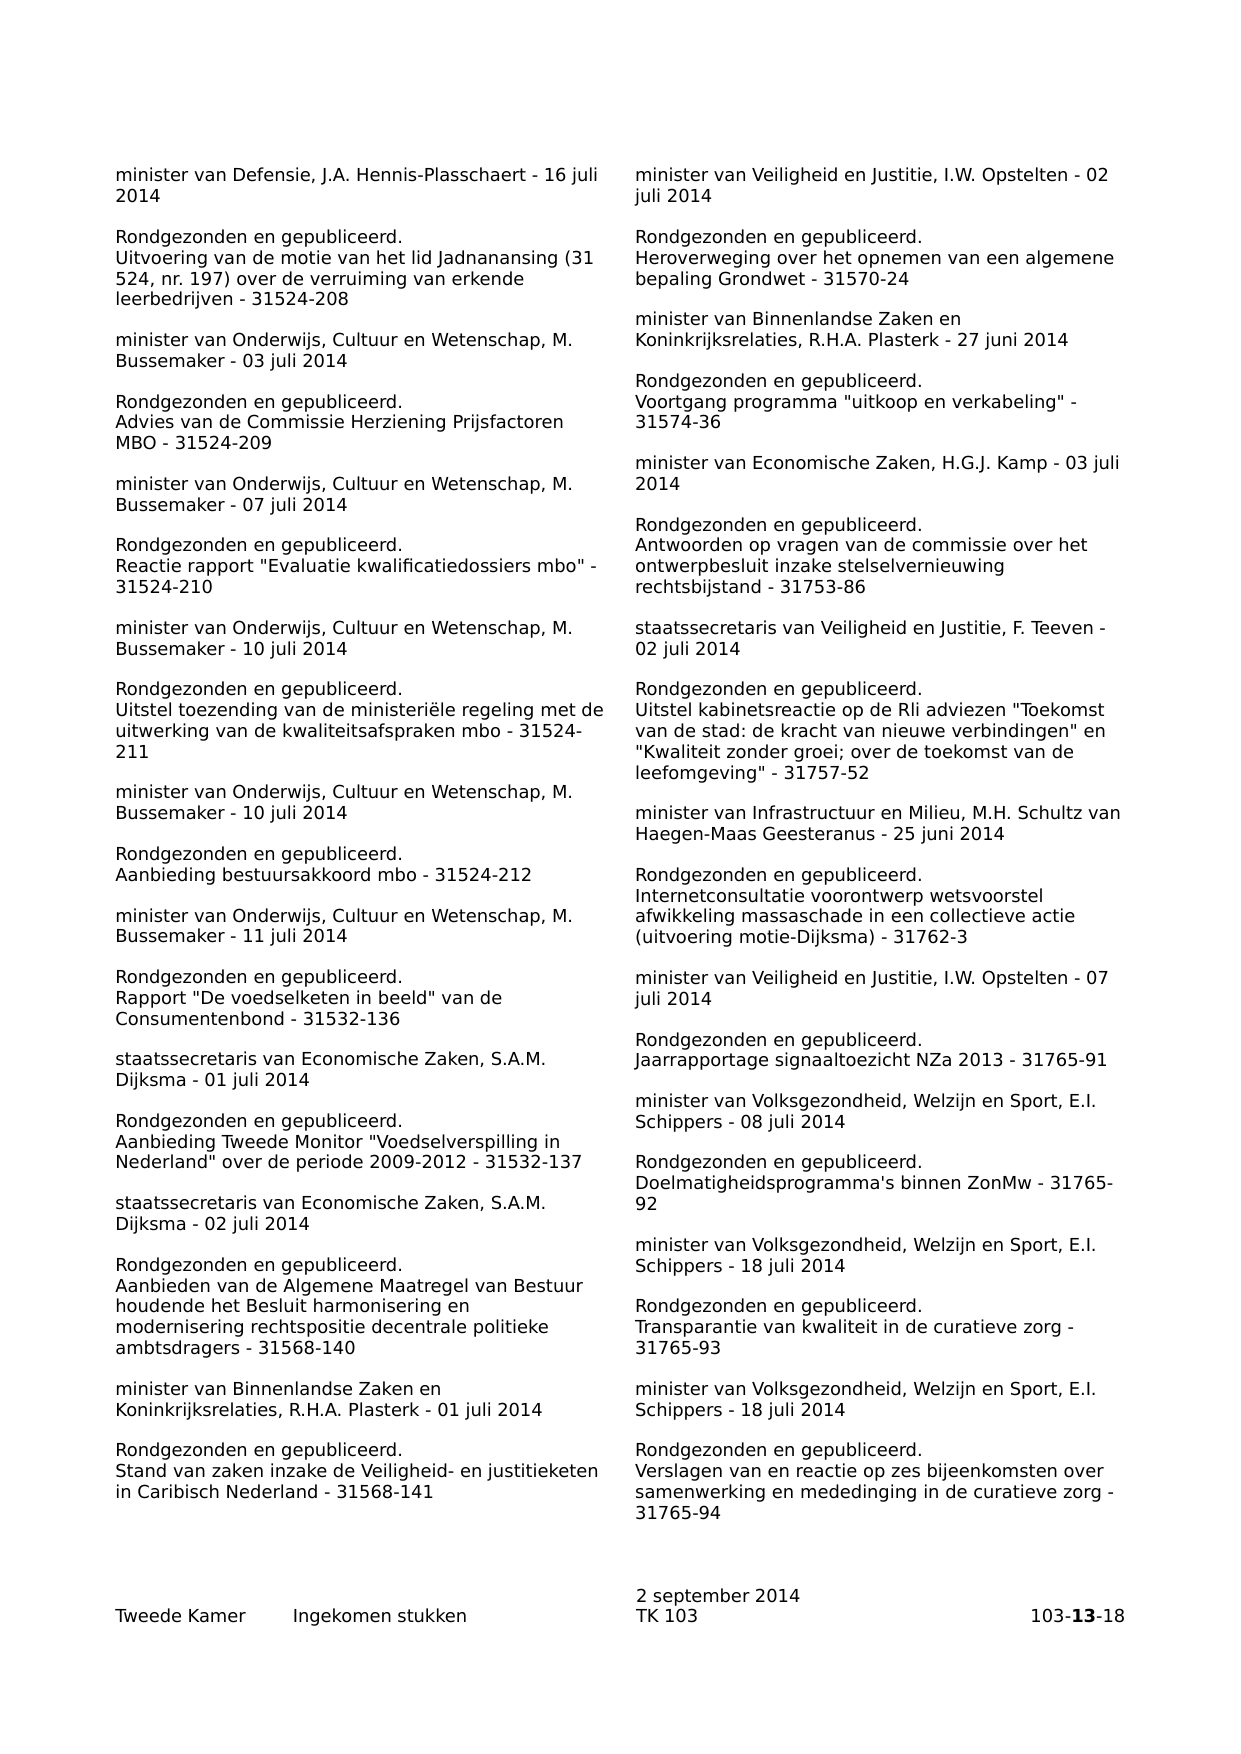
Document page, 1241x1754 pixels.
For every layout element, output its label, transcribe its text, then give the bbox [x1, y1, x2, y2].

text minister van Binnenlandse Zaken en Koninkrijksrelaties, R.H.A. Plasterk - 01 juli 2014 [115, 1379, 605, 1420]
text minister van Onderwijs, Cultuur en Wetenschap, M. Bussemaker - 11 juli 2014 [115, 905, 605, 947]
text Rondgezonden en gepubliceerd. [635, 1152, 1125, 1173]
text Rondgezonden en gepubliceerd. [635, 1440, 1125, 1461]
text minister van Onderwijs, Cultuur en Wetenschap, M. Bussemaker - 10 juli 2014 [115, 618, 605, 659]
text Doelmatigheidsprogramma's binnen ZonMw - 31765-92 [635, 1173, 1125, 1215]
text Uitvoering van de motie van het lid Jadnanansing (31 524, nr. 197) over de verruiming van erkende leerbedrijven - 31524-208 [115, 247, 605, 310]
text minister van Onderwijs, Cultuur en Wetenschap, M. Bussemaker - 10 juli 2014 [115, 782, 605, 824]
text minister van Economische Zaken, H.G.J. Kamp - 03 juli 2014 [635, 453, 1125, 494]
text Rondgezonden en gepubliceerd. [115, 1254, 605, 1275]
text Aanbieden van de Algemene Maatregel van Bestuur houdende het Besluit harmonisering en modernisering rechtspositie decentrale politieke ambtsdragers - 31568-140 [115, 1275, 605, 1359]
text Aanbieding Tweede Monitor "Voedselverspilling in Nederland" over de periode 2009-2012 - 31532-137 [115, 1131, 605, 1173]
text minister van Volksgezondheid, Welzijn en Sport, E.I. Schippers - 18 juli 2014 [635, 1379, 1125, 1420]
text Rondgezonden en gepubliceerd. [115, 967, 605, 988]
text Reactie rapport "Evaluatie kwalificatiedossiers mbo" - 31524-210 [115, 556, 605, 598]
text Rondgezonden en gepubliceerd. [115, 679, 605, 700]
text Uitstel toezending van de ministeriële regeling met de uitwerking van de kwaliteitsafspraken mbo - 31524-211 [115, 700, 605, 762]
text minister van Defensie, J.A. Hennis-Plasschaert - 16 juli 2014 [115, 165, 605, 207]
text Jaarrapportage signaaltoezicht NZa 2013 - 31765-91 [635, 1050, 1125, 1071]
text Rondgezonden en gepubliceerd. [115, 227, 605, 247]
text Rondgezonden en gepubliceerd. [635, 227, 1125, 247]
text Stand van zaken inzake de Veiligheid- en justitieketen in Caribisch Nederland - 31568-141 [115, 1461, 605, 1502]
text minister van Veiligheid en Justitie, I.W. Opstelten - 07 juli 2014 [635, 968, 1125, 1009]
text Aanbieding bestuursakkoord mbo - 31524-212 [115, 864, 605, 885]
text Heroverweging over het opnemen van een algemene bepaling Grondwet - 31570-24 [635, 247, 1125, 289]
text minister van Volksgezondheid, Welzijn en Sport, E.I. Schippers - 18 juli 2014 [635, 1235, 1125, 1276]
text minister van Onderwijs, Cultuur en Wetenschap, M. Bussemaker - 03 juli 2014 [115, 330, 605, 371]
text minister van Volksgezondheid, Welzijn en Sport, E.I. Schippers - 08 juli 2014 [635, 1091, 1125, 1132]
text staatssecretaris van Economische Zaken, S.A.M. Dijksma - 02 juli 2014 [115, 1193, 605, 1234]
text staatssecretaris van Economische Zaken, S.A.M. Dijksma - 01 juli 2014 [115, 1049, 605, 1091]
text Verslagen van en reactie op zes bijeenkomsten over samenwerking en mededinging in de curatieve zorg - 31765-94 [635, 1461, 1125, 1523]
text staatssecretaris van Veiligheid en Justitie, F. Teeven - 02 juli 2014 [635, 618, 1125, 659]
text Rondgezonden en gepubliceerd. [115, 535, 605, 556]
text Rondgezonden en gepubliceerd. [635, 371, 1125, 391]
text Rapport "De voedselketen in beeld" van de Consumentenbond - 31532-136 [115, 988, 605, 1029]
text minister van Binnenlandse Zaken en Koninkrijksrelaties, R.H.A. Plasterk - 27 juni 2014 [635, 309, 1125, 351]
text Rondgezonden en gepubliceerd. [635, 1029, 1125, 1050]
text Voortgang programma "uitkoop en verkabeling" - 31574-36 [635, 391, 1125, 433]
text minister van Veiligheid en Justitie, I.W. Opstelten - 02 juli 2014 [635, 165, 1125, 207]
text Advies van de Commissie Herziening Prijsfactoren MBO - 31524-209 [115, 412, 605, 454]
text Rondgezonden en gepubliceerd. [635, 514, 1125, 535]
text Rondgezonden en gepubliceerd. [635, 1296, 1125, 1317]
text Antwoorden op vragen van de commissie over het ontwerpbesluit inzake stelselvernieuwing rechtsbijstand - 31753-86 [635, 535, 1125, 598]
text Internetconsultatie voorontwerp wetsvoorstel afwikkeling massaschade in een collectieve actie (uitvoering motie-Dijksma) - 31762-3 [635, 885, 1125, 948]
text minister van Onderwijs, Cultuur en Wetenschap, M. Bussemaker - 07 juli 2014 [115, 474, 605, 515]
text Rondgezonden en gepubliceerd. [635, 865, 1125, 885]
text Rondgezonden en gepubliceerd. [115, 1440, 605, 1461]
text Rondgezonden en gepubliceerd. [115, 391, 605, 412]
text minister van Infrastructuur en Milieu, M.H. Schultz van Haegen-Maas Geesteranus - 25 juni 2014 [635, 803, 1125, 845]
text Rondgezonden en gepubliceerd. [115, 844, 605, 864]
text Transparantie van kwaliteit in de curatieve zorg - 31765-93 [635, 1317, 1125, 1359]
text Rondgezonden en gepubliceerd. [115, 1111, 605, 1131]
text Uitstel kabinetsreactie op de Rli adviezen "Toekomst van de stad: de kracht van nieuwe verbindingen" en "Kwaliteit zonder groei; over de toekomst van de leefomgeving" - 31757-52 [635, 700, 1125, 783]
text Rondgezonden en gepubliceerd. [635, 679, 1125, 700]
